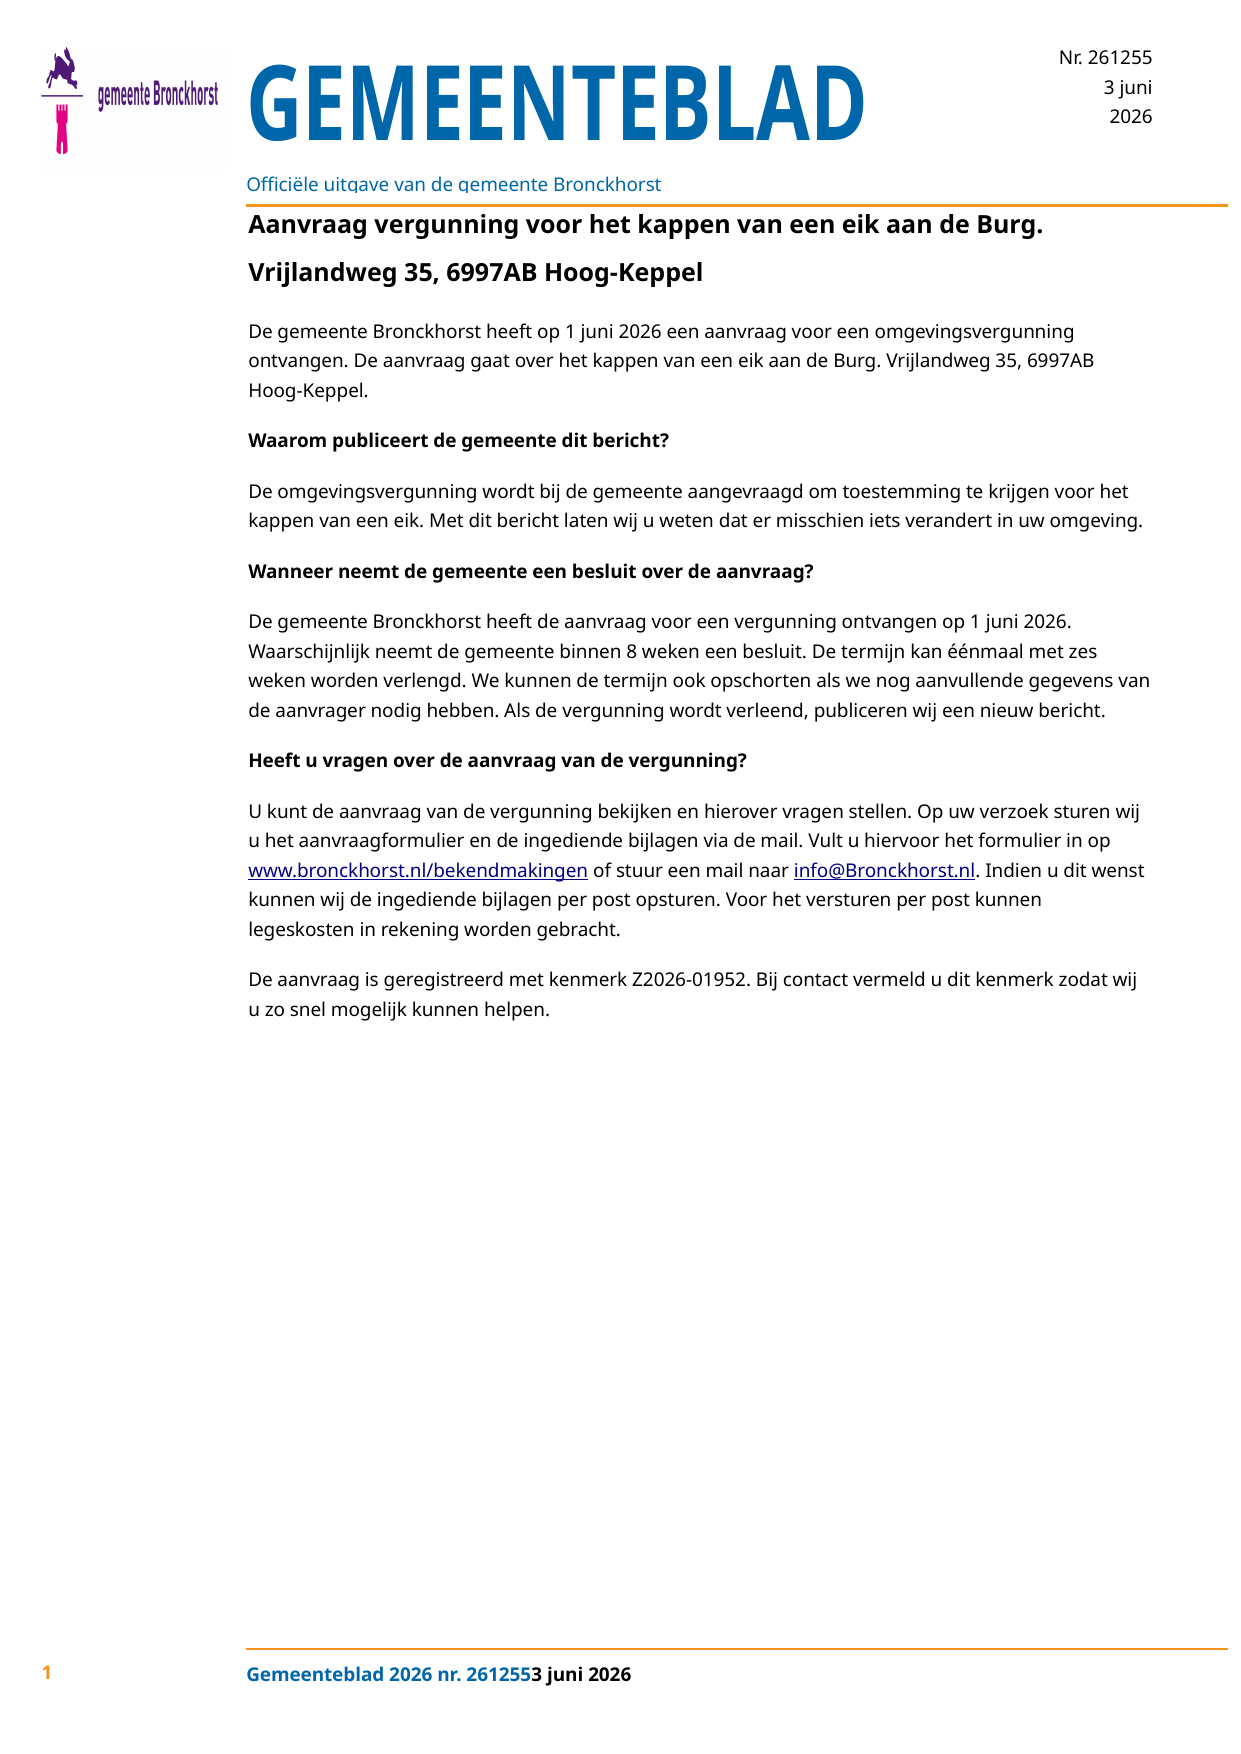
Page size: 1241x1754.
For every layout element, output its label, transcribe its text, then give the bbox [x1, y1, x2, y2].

text De gemeente Bronckhorst heeft de aanvraag voor een vergunning ontvangen op 1 juni 2026. Waarschijnlijk neemt de gemeente binnen 8 weken een besluit. De termijn kan éénmaal met zes weken worden verlengd. We kunnen de termijn ook opschorten als we nog aanvullende gegevens van de aanvrager nodig hebben. Als de vergunning wordt verleend, publiceren wij een nieuw bericht. [248, 608, 1152, 723]
text De omgevingsvergunning wordt bij de gemeente aangevraagd om toestemming te krijgen voor het kappen van een eik. Met dit bericht laten wij u weten dat er misschien iets verandert in uw omgeving. [248, 478, 1152, 533]
text De aanvraag is geregistreerd met kenmerk Z2026-01952. Bij contact vermeld u dit kenmerk zodat wij u zo snel mogelijk kunnen helpen. [248, 967, 1152, 1022]
text U kunt de aanvraag van de vergunning bekijken en hierover vragen stellen. Op uw verzoek sturen wij u het aanvraagformulier en de ingediende bijlagen via de mail. Vult u hiervoor het formulier in op www.bronckhorst.nl/bekendmakingen of stuur een mail naar info@Bronckhorst.nl. Indien u dit wenst kunnen wij de ingediende bijlagen per post opsturen. Voor het versturen per post kunnen legeskosten in rekening worden gebracht. [248, 798, 1152, 942]
text Waarom publiceert de gemeente dit bericht? [248, 427, 1152, 453]
text Aanvraag vergunning voor het kappen van een eik aan de Burg. Vrijlandweg 35, 6997AB Hoog-Keppel [248, 207, 1152, 288]
text De gemeente Bronckhorst heeft op 1 juni 2026 een aanvraag voor een omgevingsvergunning ontvangen. De aanvraag gaat over het kappen van een eik aan de Burg. Vrijlandweg 35, 6997AB Hoog-Keppel. [248, 318, 1152, 403]
text Wanneer neemt de gemeente een besluit over de aanvraag? [248, 558, 1152, 584]
picture [41, 47, 231, 172]
text Heeft u vragen over de aanvraag van de vergunning? [248, 747, 1152, 773]
